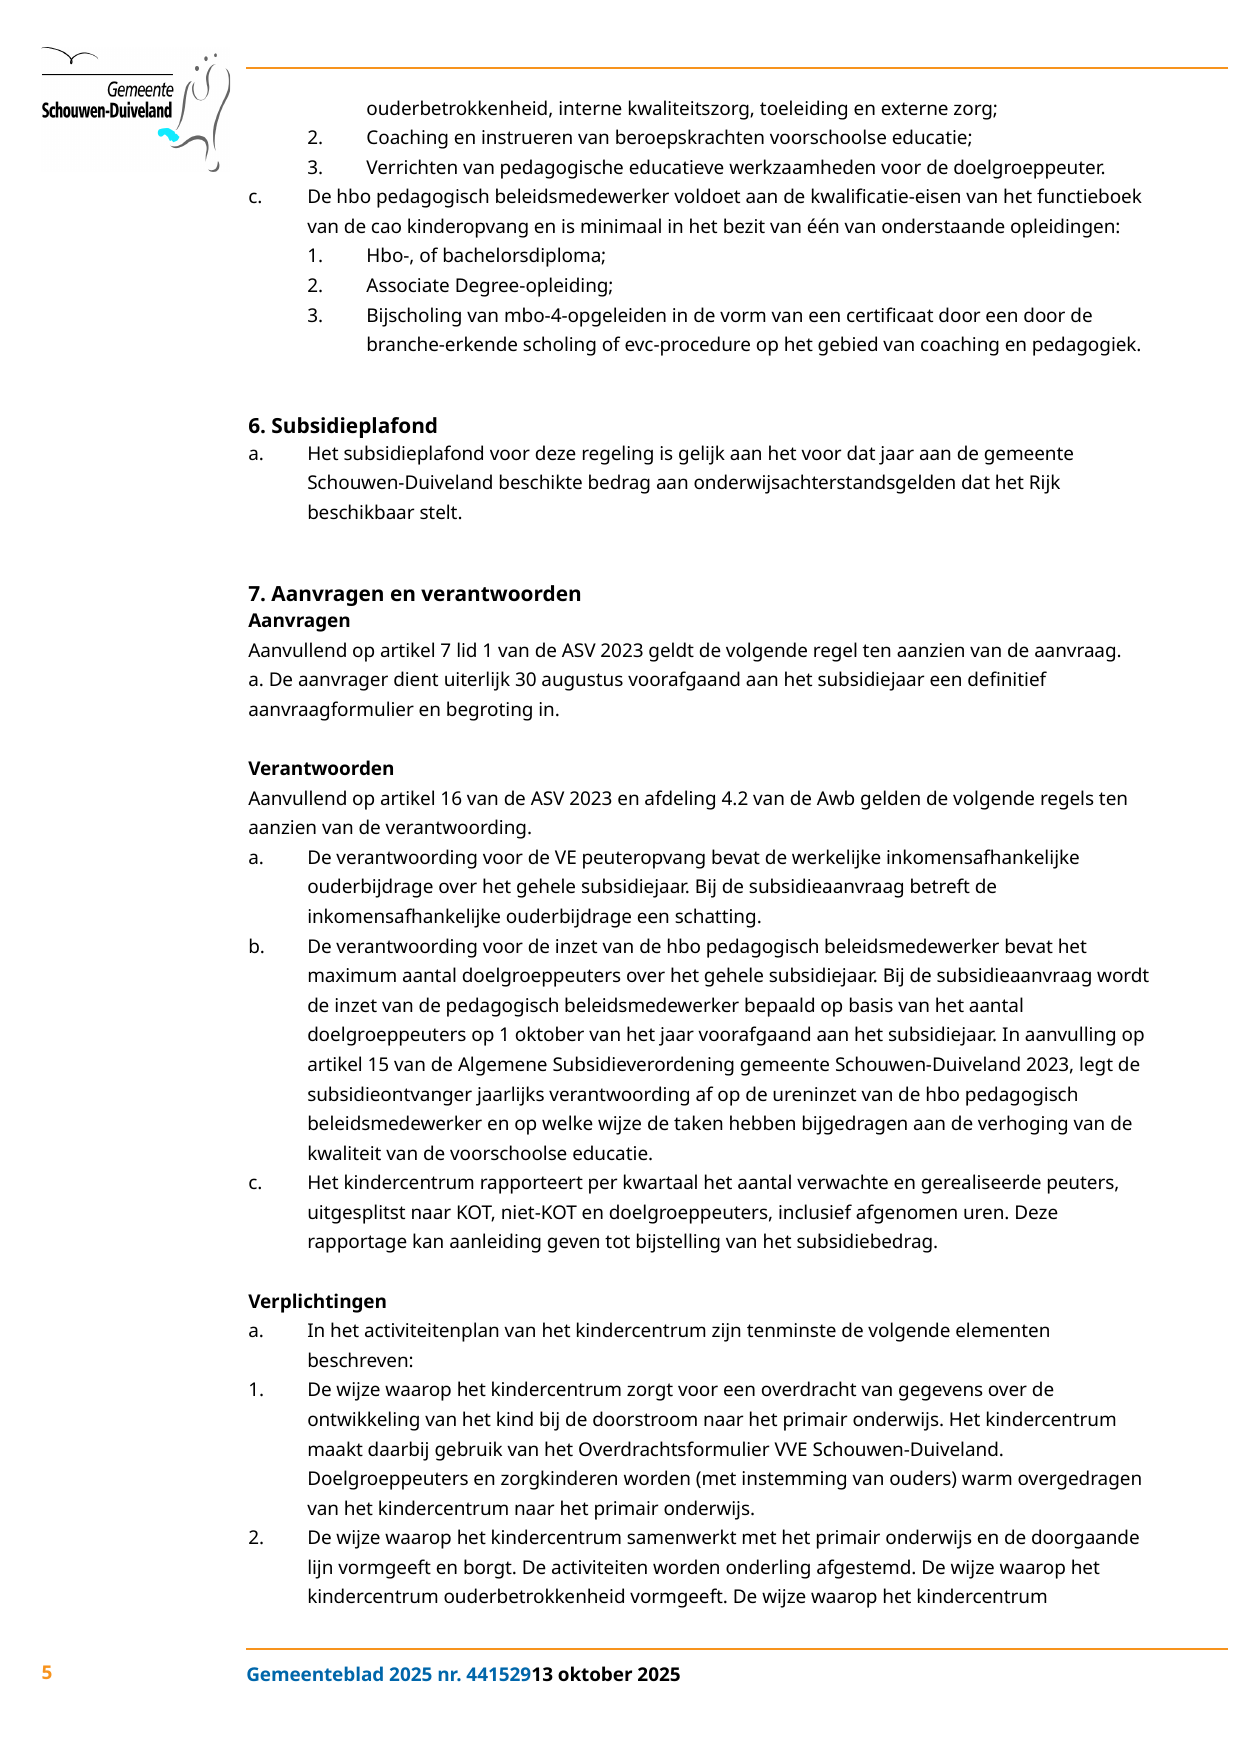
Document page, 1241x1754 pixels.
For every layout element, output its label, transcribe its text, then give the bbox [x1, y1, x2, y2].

text Aanvullend op artikel 7 lid 1 van de ASV 2023 geldt de volgende regel ten aanzien van de aanvraag. [248, 637, 1152, 663]
picture [41, 47, 231, 172]
list De wijze waarop het kindercentrum samenwerkt met het primair onderwijs en de doorgaande lijn vormgeeft en borgt. De activiteiten worden onderling afgestemd. De wijze waarop het kindercentrum ouderbetrokkenheid vormgeeft. De wijze waarop het kindercentrum [248, 1524, 1152, 1609]
list Hbo-, of bachelorsdiploma; [307, 243, 1152, 268]
list De verantwoording voor de VE peuteropvang bevat de werkelijke inkomensafhankelijke ouderbijdrage over het gehele subsidiejaar. Bij de subsidieaanvraag betreft de inkomensafhankelijke ouderbijdrage een schatting. [248, 844, 1152, 929]
list Het subsidieplafond voor deze regeling is gelijk aan het voor dat jaar aan de gemeente Schouwen-Duiveland beschikte bedrag aan onderwijsachterstandsgelden dat het Rijk beschikbaar stelt. [248, 440, 1152, 525]
list ouderbetrokkenheid, interne kwaliteitszorg, toeleiding en externe zorg; [307, 95, 1152, 121]
list Het kindercentrum rapporteert per kwartaal het aantal verwachte en gerealiseerde peuters, uitgesplitst naar KOT, niet-KOT en doelgroeppeuters, inclusief afgenomen uren. Deze rapportage kan aanleiding geven tot bijstelling van het subsidiebedrag. [248, 1169, 1152, 1254]
text Verantwoorden [248, 755, 1152, 781]
list In het activiteitenplan van het kindercentrum zijn tenminste de volgende elementen beschreven: [248, 1317, 1152, 1373]
text Verplichtingen [248, 1288, 1152, 1314]
list Verrichten van pedagogische educatieve werkzaamheden voor de doelgroeppeuter. [307, 154, 1152, 180]
list De wijze waarop het kindercentrum zorgt voor een overdracht van gegevens over de ontwikkeling van het kind bij de doorstroom naar het primair onderwijs. Het kindercentrum maakt daarbij gebruik van het Overdrachtsformulier VVE Schouwen-Duiveland. Doelgroeppeuters en zorgkinderen worden (met instemming van ouders) warm overgedragen van het kindercentrum naar het primair onderwijs. [248, 1377, 1152, 1521]
text Aanvragen [248, 607, 1152, 633]
text a. De aanvrager dient uiterlijk 30 augustus voorafgaand aan het subsidiejaar een definitief aanvraagformulier en begroting in. [248, 667, 1152, 722]
list De verantwoording voor de inzet van de hbo pedagogisch beleidsmedewerker bevat het maximum aantal doelgroeppeuters over het gehele subsidiejaar. Bij de subsidieaanvraag wordt de inzet van de pedagogisch beleidsmedewerker bepaald op basis van het aantal doelgroeppeuters op 1 oktober van het jaar voorafgaand aan het subsidiejaar. In aanvulling op artikel 15 van de Algemene Subsidieverordening gemeente Schouwen-Duiveland 2023, legt de subsidieontvanger jaarlijks verantwoording af op de ureninzet van de hbo pedagogisch beleidsmedewerker en op welke wijze de taken hebben bijgedragen aan de verhoging van de kwaliteit van de voorschoolse educatie. [248, 933, 1152, 1166]
list Bijscholing van mbo-4-opgeleiden in de vorm van een certificaat door een door de branche-erkende scholing of evc-procedure op het gebied van coaching en pedagogiek. [307, 302, 1152, 357]
list Associate Degree-opleiding; [307, 272, 1152, 298]
text 7. Aanvragen en verantwoorden [248, 579, 1152, 607]
list Coaching en instrueren van beroepskrachten voorschoolse educatie; [307, 124, 1152, 150]
text Aanvullend op artikel 16 van de ASV 2023 en afdeling 4.2 van de Awb gelden de volgende regels ten aanzien van de verantwoording. [248, 785, 1152, 840]
text 6. Subsidieplafond [248, 411, 1152, 440]
list De hbo pedagogisch beleidsmedewerker voldoet aan de kwalificatie-eisen van het functieboek van de cao kinderopvang en is minimaal in het bezit van één van onderstaande opleidingen: [248, 183, 1152, 239]
